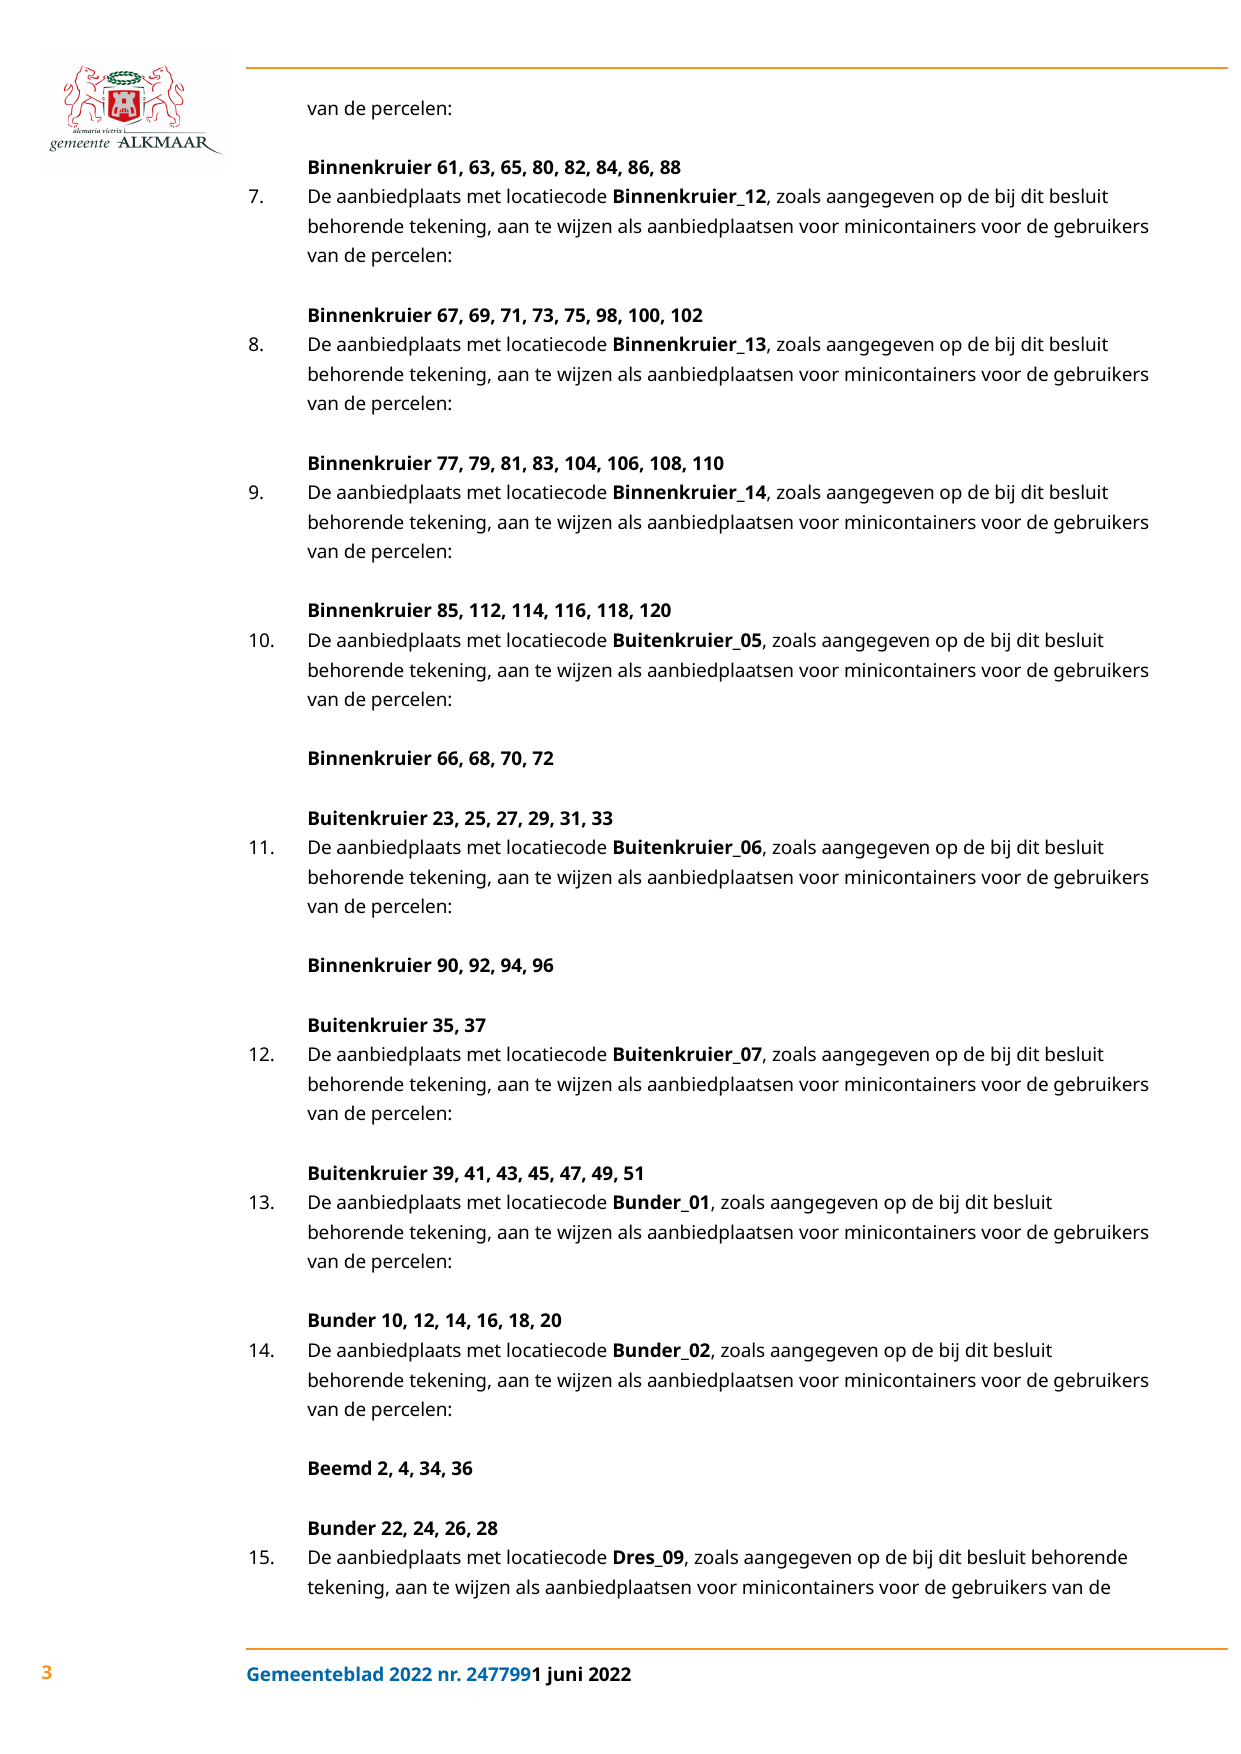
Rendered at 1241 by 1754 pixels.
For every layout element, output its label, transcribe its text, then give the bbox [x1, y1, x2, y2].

list Binnenkruier 85, 112, 114, 116, 118, 120 [248, 598, 1152, 623]
list Bunder 22, 24, 26, 28 [248, 1515, 1152, 1541]
list De aanbiedplaats met locatiecode Binnenkruier_14, zoals aangegeven op de bij dit besluit behorende tekening, aan te wijzen als aanbiedplaatsen voor minicontainers voor de gebruikers van de percelen: [248, 479, 1152, 564]
list Buitenkruier 35, 37 [248, 1012, 1152, 1038]
list Binnenkruier 61, 63, 65, 80, 82, 84, 86, 88 [248, 154, 1152, 180]
list Binnenkruier 66, 68, 70, 72 [248, 746, 1152, 771]
list De aanbiedplaats met locatiecode Binnenkruier_13, zoals aangegeven op de bij dit besluit behorende tekening, aan te wijzen als aanbiedplaatsen voor minicontainers voor de gebruikers van de percelen: [248, 331, 1152, 416]
list De aanbiedplaats met locatiecode Binnenkruier_12, zoals aangegeven op de bij dit besluit behorende tekening, aan te wijzen als aanbiedplaatsen voor minicontainers voor de gebruikers van de percelen: [248, 183, 1152, 268]
list De aanbiedplaats met locatiecode Bunder_02, zoals aangegeven op de bij dit besluit behorende tekening, aan te wijzen als aanbiedplaatsen voor minicontainers voor de gebruikers van de percelen: [248, 1337, 1152, 1422]
list De aanbiedplaats met locatiecode Buitenkruier_07, zoals aangegeven op de bij dit besluit behorende tekening, aan te wijzen als aanbiedplaatsen voor minicontainers voor de gebruikers van de percelen: [248, 1041, 1152, 1126]
picture [41, 47, 231, 172]
list Bunder 10, 12, 14, 16, 18, 20 [248, 1308, 1152, 1333]
list Binnenkruier 90, 92, 94, 96 [248, 953, 1152, 978]
list De aanbiedplaats met locatiecode Buitenkruier_05, zoals aangegeven op de bij dit besluit behorende tekening, aan te wijzen als aanbiedplaatsen voor minicontainers voor de gebruikers van de percelen: [248, 627, 1152, 712]
list De aanbiedplaats met locatiecode Bunder_01, zoals aangegeven op de bij dit besluit behorende tekening, aan te wijzen als aanbiedplaatsen voor minicontainers voor de gebruikers van de percelen: [248, 1189, 1152, 1274]
list Binnenkruier 77, 79, 81, 83, 104, 106, 108, 110 [248, 450, 1152, 476]
list van de percelen: [248, 95, 1152, 121]
list Beemd 2, 4, 34, 36 [248, 1456, 1152, 1481]
list Buitenkruier 23, 25, 27, 29, 31, 33 [248, 805, 1152, 831]
list De aanbiedplaats met locatiecode Buitenkruier_06, zoals aangegeven op de bij dit besluit behorende tekening, aan te wijzen als aanbiedplaatsen voor minicontainers voor de gebruikers van de percelen: [248, 834, 1152, 919]
list Binnenkruier 67, 69, 71, 73, 75, 98, 100, 102 [248, 302, 1152, 328]
list De aanbiedplaats met locatiecode Dres_09, zoals aangegeven op de bij dit besluit behorende tekening, aan te wijzen als aanbiedplaatsen voor minicontainers voor de gebruikers van de [248, 1544, 1152, 1600]
list Buitenkruier 39, 41, 43, 45, 47, 49, 51 [248, 1160, 1152, 1186]
